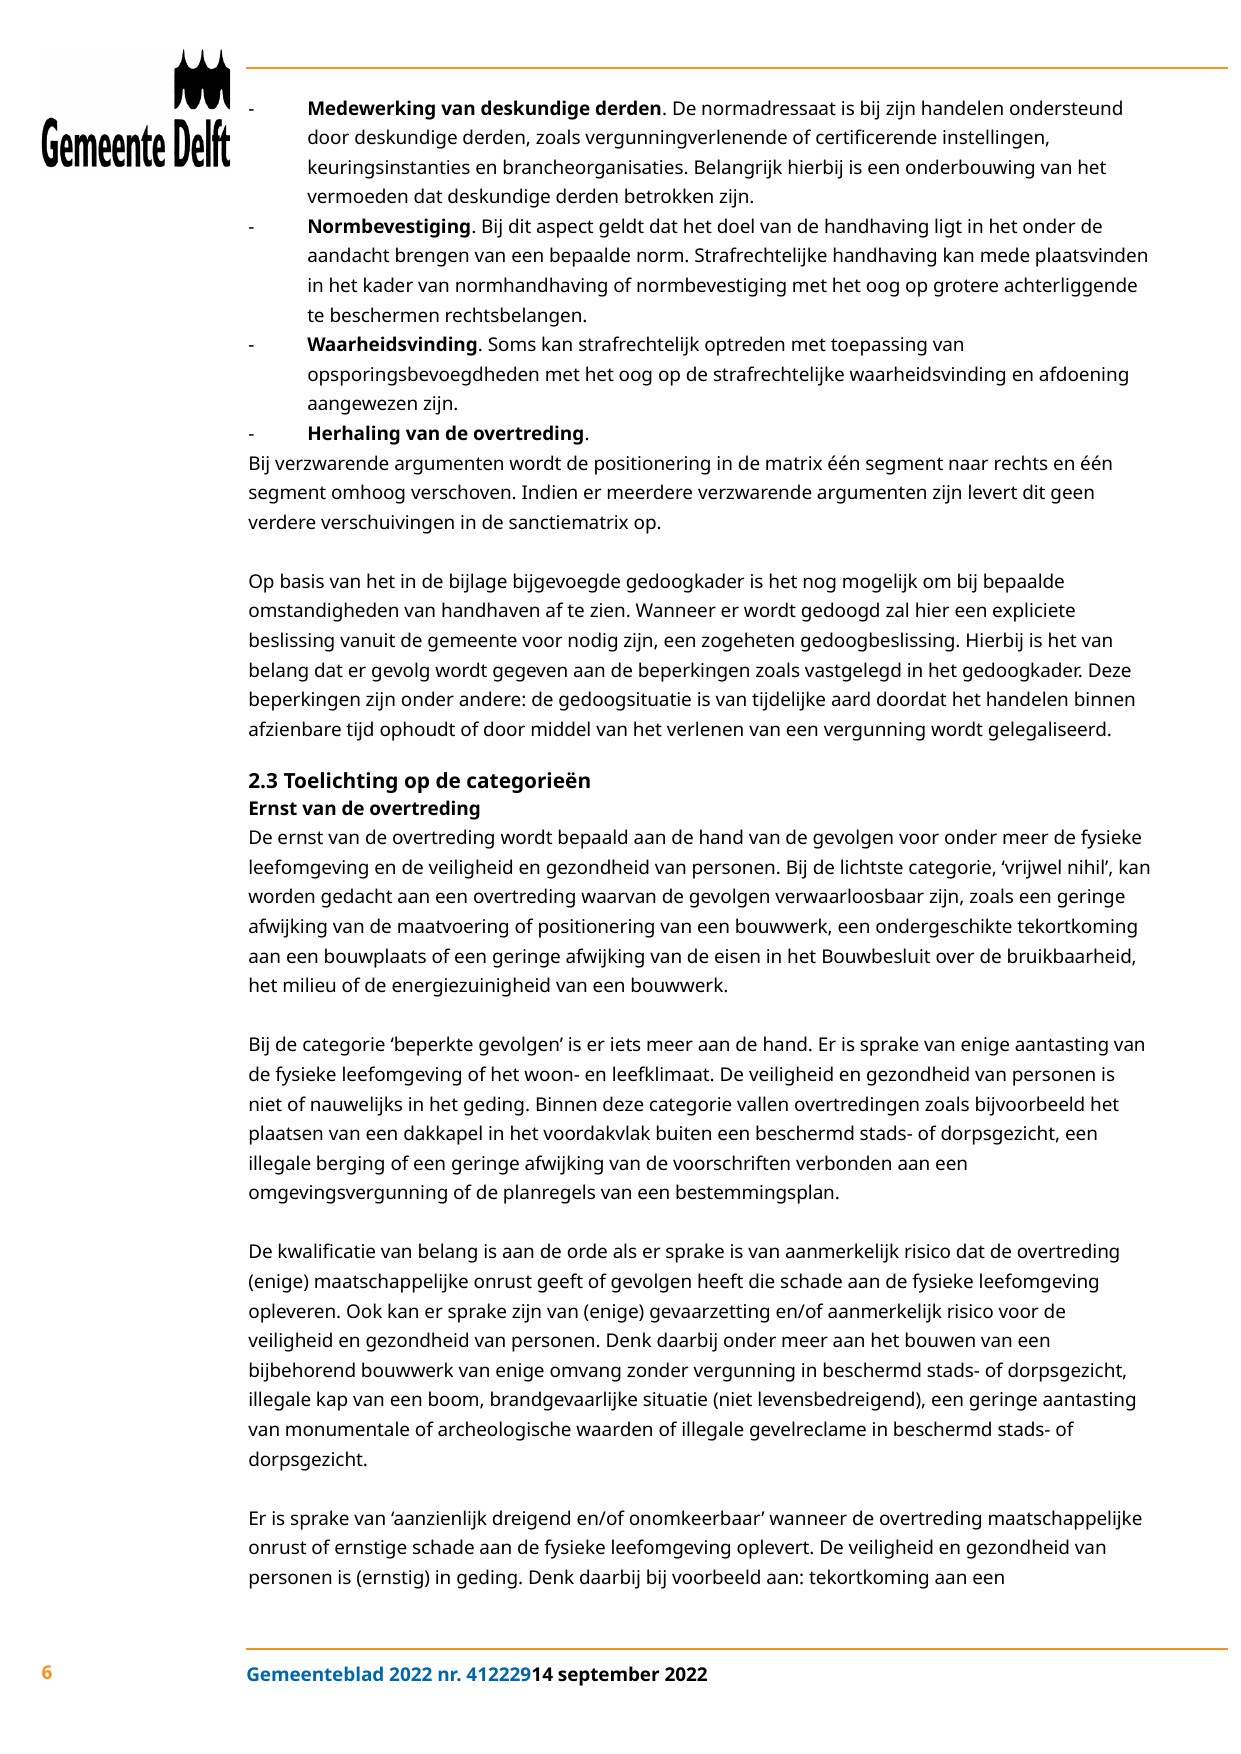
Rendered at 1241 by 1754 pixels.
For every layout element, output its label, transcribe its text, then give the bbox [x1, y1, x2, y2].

text Op basis van het in de bijlage bijgevoegde gedoogkader is het nog mogelijk om bij bepaalde omstandigheden van handhaven af te zien. Wanneer er wordt gedoogd zal hier een expliciete beslissing vanuit de gemeente voor nodig zijn, een zogeheten gedoogbeslissing. Hierbij is het van belang dat er gevolg wordt gegeven aan de beperkingen zoals vastgelegd in het gedoogkader. Deze beperkingen zijn onder andere: de gedoogsituatie is van tijdelijke aard doordat het handelen binnen afzienbare tijd ophoudt of door middel van het verlenen van een vergunning wordt gelegaliseerd. [248, 568, 1152, 742]
list Waarheidsvinding. Soms kan strafrechtelijk optreden met toepassing van opsporingsbevoegdheden met het oog op de strafrechtelijke waarheidsvinding en afdoening aangewezen zijn. [248, 331, 1152, 416]
list Normbevestiging. Bij dit aspect geldt dat het doel van de handhaving ligt in het onder de aandacht brengen van een bepaalde norm. Strafrechtelijke handhaving kan mede plaatsvinden in het kader van normhandhaving of normbevestiging met het oog op grotere achterliggende te beschermen rechtsbelangen. [248, 213, 1152, 328]
text Ernst van de overtreding [248, 795, 1152, 821]
text Bij de categorie ‘beperkte gevolgen’ is er iets meer aan de hand. Er is sprake van enige aantasting van de fysieke leefomgeving of het woon- en leefklimaat. De veiligheid en gezondheid van personen is niet of nauwelijks in het geding. Binnen deze categorie vallen overtredingen zoals bijvoorbeeld het plaatsen van een dakkapel in het voordakvlak buiten een beschermd stads- of dorpsgezicht, een illegale berging of een geringe afwijking van de voorschriften verbonden aan een omgevingsvergunning of de planregels van een bestemmingsplan. [248, 1032, 1152, 1205]
picture [41, 47, 231, 172]
text De ernst van de overtreding wordt bepaald aan de hand van de gevolgen voor onder meer de fysieke leefomgeving en de veiligheid en gezondheid van personen. Bij de lichtste categorie, ‘vrijwel nihil’, kan worden gedacht aan een overtreding waarvan de gevolgen verwaarloosbaar zijn, zoals een geringe afwijking van de maatvoering of positionering van een bouwwerk, een ondergeschikte tekortkoming aan een bouwplaats of een geringe afwijking van de eisen in het Bouwbesluit over de bruikbaarheid, het milieu of de energiezuinigheid van een bouwwerk. [248, 824, 1152, 998]
text 2.3 Toelichting op de categorieën [248, 766, 1152, 795]
text De kwalificatie van belang is aan de orde als er sprake is van aanmerkelijk risico dat de overtreding (enige) maatschappelijke onrust geeft of gevolgen heeft die schade aan de fysieke leefomgeving opleveren. Ook kan er sprake zijn van (enige) gevaarzetting en/of aanmerkelijk risico voor de veiligheid en gezondheid van personen. Denk daarbij onder meer aan het bouwen van een bijbehorend bouwwerk van enige omvang zonder vergunning in beschermd stads- of dorpsgezicht, illegale kap van een boom, brandgevaarlijke situatie (niet levensbedreigend), een geringe aantasting van monumentale of archeologische waarden of illegale gevelreclame in beschermd stads- of dorpsgezicht. [248, 1239, 1152, 1471]
text Er is sprake van ‘aanzienlijk dreigend en/of onomkeerbaar’ wanneer de overtreding maatschappelijke onrust of ernstige schade aan de fysieke leefomgeving oplevert. De veiligheid en gezondheid van personen is (ernstig) in geding. Denk daarbij bij voorbeeld aan: tekortkoming aan een [248, 1505, 1152, 1590]
list Herhaling van de overtreding. [248, 420, 1152, 446]
list Medewerking van deskundige derden. De normadressaat is bij zijn handelen ondersteund door deskundige derden, zoals vergunningverlenende of certificerende instellingen, keuringsinstanties en brancheorganisaties. Belangrijk hierbij is een onderbouwing van het vermoeden dat deskundige derden betrokken zijn. [248, 95, 1152, 209]
text Bij verzwarende argumenten wordt de positionering in de matrix één segment naar rechts en één segment omhoog verschoven. Indien er meerdere verzwarende argumenten zijn levert dit geen verdere verschuivingen in de sanctiematrix op. [248, 450, 1152, 535]
